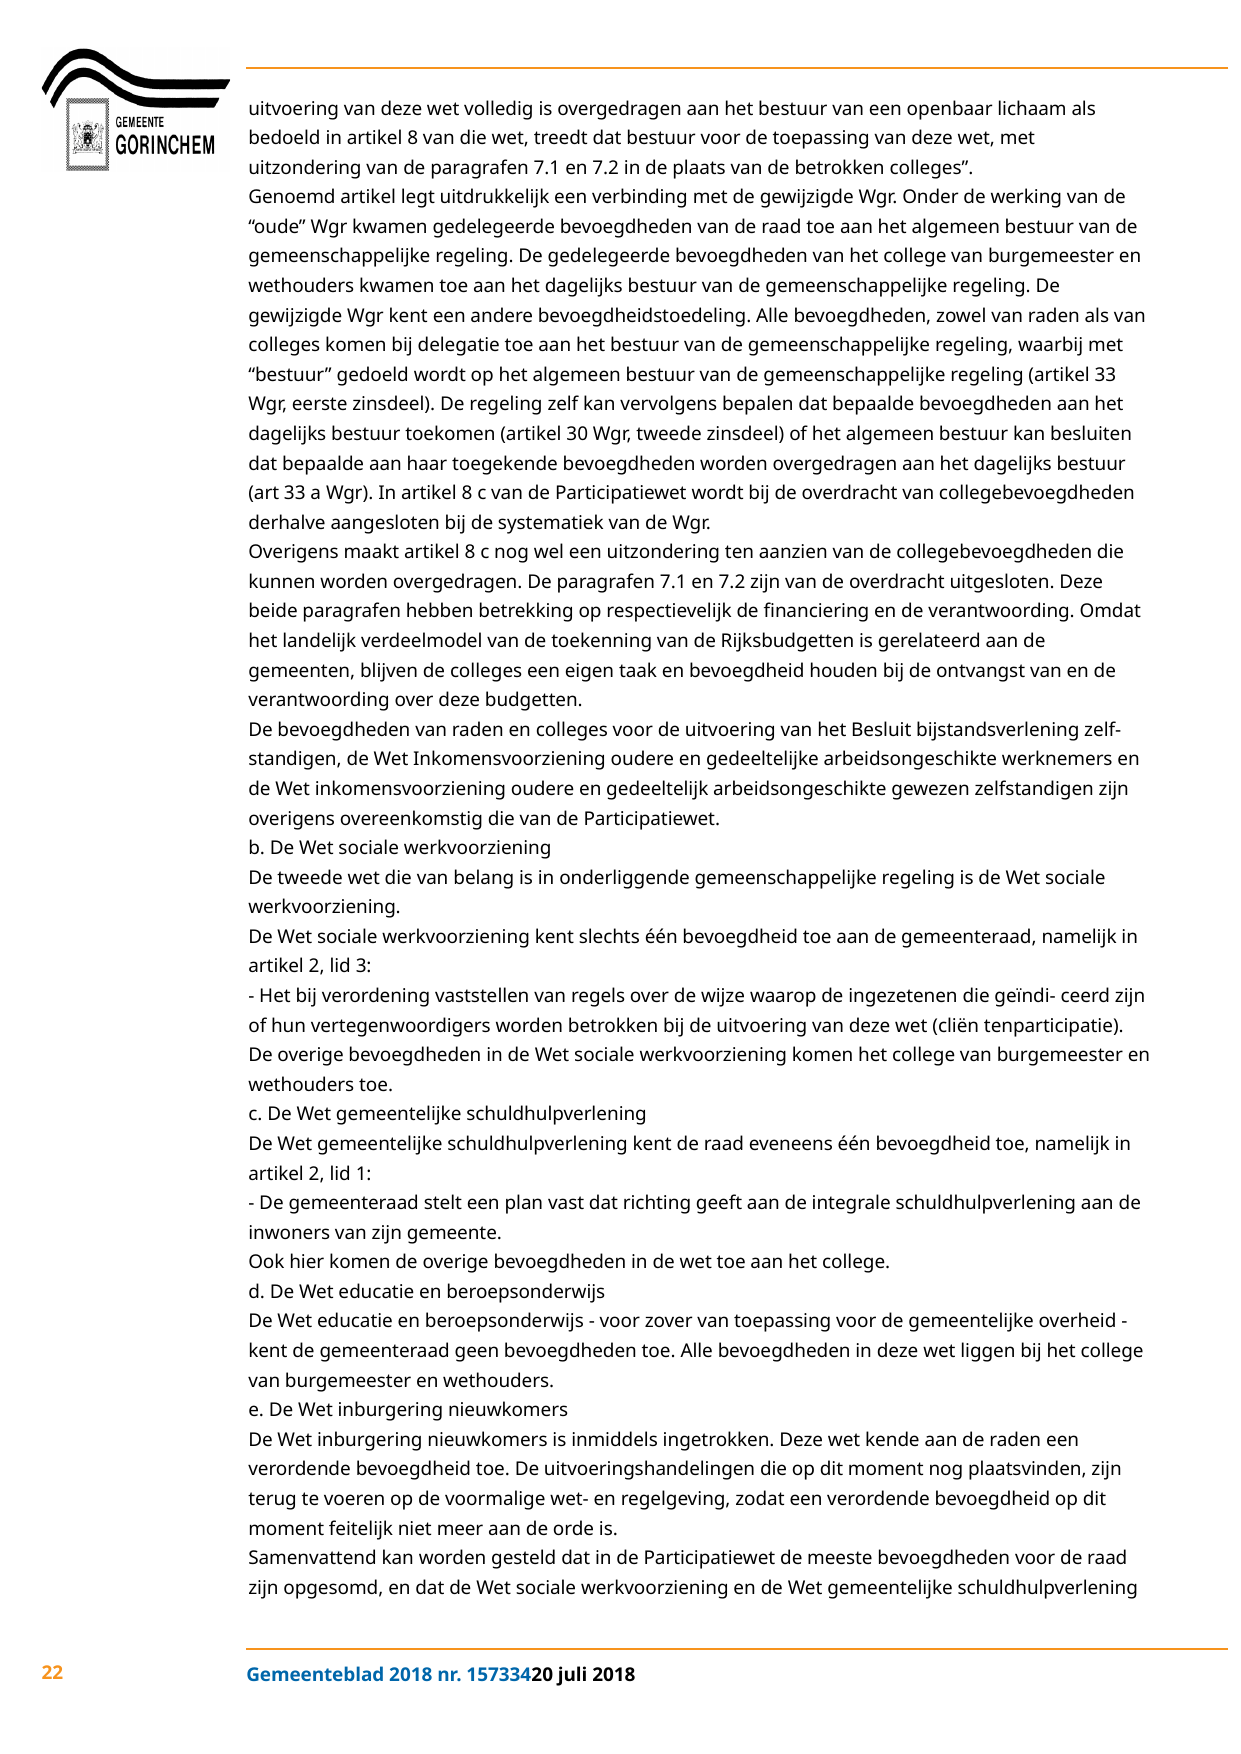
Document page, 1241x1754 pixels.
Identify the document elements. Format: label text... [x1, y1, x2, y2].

text De bevoegdheden van raden en colleges voor de uitvoering van het Besluit bijstandsverlening zelf-standigen, de Wet Inkomensvoorziening oudere en gedeeltelijke arbeidsongeschikte werknemers en de Wet inkomensvoorziening oudere en gedeeltelijk arbeidsongeschikte gewezen zelfstandigen zijn overigens overeenkomstig die van de Participatiewet. [248, 716, 1152, 831]
text c. De Wet gemeentelijke schuldhulpverlening [248, 1101, 1152, 1126]
text b. De Wet sociale werkvoorziening [248, 834, 1152, 860]
text Ook hier komen de overige bevoegdheden in de wet toe aan het college. [248, 1248, 1152, 1274]
text Overigens maakt artikel 8 c nog wel een uitzondering ten aanzien van de collegebevoegdheden die kunnen worden overgedragen. De paragrafen 7.1 en 7.2 zijn van de overdracht uitgesloten. Deze beide paragrafen hebben betrekking op respectievelijk de financiering en de verantwoording. Omdat het landelijk verdeelmodel van de toekenning van de Rijksbudgetten is gerelateerd aan de gemeenten, blijven de colleges een eigen taak en bevoegdheid houden bij de ontvangst van en de verantwoording over deze budgetten. [248, 538, 1152, 712]
text - De gemeenteraad stelt een plan vast dat richting geeft aan de integrale schuldhulpverlening aan de inwoners van zijn gemeente. [248, 1189, 1152, 1245]
text De overige bevoegdheden in de Wet sociale werkvoorziening komen het college van burgemeester en wethouders toe. [248, 1041, 1152, 1097]
text De Wet sociale werkvoorziening kent slechts één bevoegdheid toe aan de gemeenteraad, namelijk in artikel 2, lid 3: [248, 923, 1152, 978]
text De Wet inburgering nieuwkomers is inmiddels ingetrokken. Deze wet kende aan de raden een verordende bevoegdheid toe. De uitvoeringshandelingen die op dit moment nog plaatsvinden, zijn terug te voeren op de voormalige wet- en regelgeving, zodat een verordende bevoegdheid op dit moment feitelijk niet meer aan de orde is. [248, 1426, 1152, 1541]
text Samenvattend kan worden gesteld dat in de Participatiewet de meeste bevoegdheden voor de raad zijn opgesomd, en dat de Wet sociale werkvoorziening en de Wet gemeentelijke schuldhulpverlening [248, 1544, 1152, 1600]
picture [41, 47, 231, 172]
text Genoemd artikel legt uitdrukkelijk een verbinding met de gewijzigde Wgr. Onder de werking van de “oude” Wgr kwamen gedelegeerde bevoegdheden van de raad toe aan het algemeen bestuur van de gemeenschappelijke regeling. De gedelegeerde bevoegdheden van het college van burgemeester en wethouders kwamen toe aan het dagelijks bestuur van de gemeenschappelijke regeling. De gewijzigde Wgr kent een andere bevoegdheidstoedeling. Alle bevoegdheden, zowel van raden als van colleges komen bij delegatie toe aan het bestuur van de gemeenschappelijke regeling, waarbij met “bestuur” gedoeld wordt op het algemeen bestuur van de gemeenschappelijke regeling (artikel 33 Wgr, eerste zinsdeel). De regeling zelf kan vervolgens bepalen dat bepaalde bevoegdheden aan het dagelijks bestuur toekomen (artikel 30 Wgr, tweede zinsdeel) of het algemeen bestuur kan besluiten dat bepaalde aan haar toegekende bevoegdheden worden overgedragen aan het dagelijks bestuur (art 33 a Wgr). In artikel 8 c van de Participatiewet wordt bij de overdracht van collegebevoegdheden derhalve aangesloten bij de systematiek van de Wgr. [248, 183, 1152, 535]
text - Het bij verordening vaststellen van regels over de wijze waarop de ingezetenen die geïndi- ceerd zijn of hun vertegenwoordigers worden betrokken bij de uitvoering van deze wet (cliën tenparticipatie). [248, 982, 1152, 1038]
text De Wet gemeentelijke schuldhulpverlening kent de raad eveneens één bevoegdheid toe, namelijk in artikel 2, lid 1: [248, 1130, 1152, 1186]
text d. De Wet educatie en beroepsonderwijs [248, 1278, 1152, 1304]
text De Wet educatie en beroepsonderwijs - voor zover van toepassing voor de gemeentelijke overheid - kent de gemeenteraad geen bevoegdheden toe. Alle bevoegdheden in deze wet liggen bij het college van burgemeester en wethouders. [248, 1308, 1152, 1393]
text uitvoering van deze wet volledig is overgedragen aan het bestuur van een openbaar lichaam als bedoeld in artikel 8 van die wet, treedt dat bestuur voor de toepassing van deze wet, met uitzondering van de paragrafen 7.1 en 7.2 in de plaats van de betrokken colleges”. [248, 95, 1152, 180]
text De tweede wet die van belang is in onderliggende gemeenschappelijke regeling is de Wet sociale werkvoorziening. [248, 864, 1152, 919]
text e. De Wet inburgering nieuwkomers [248, 1396, 1152, 1422]
